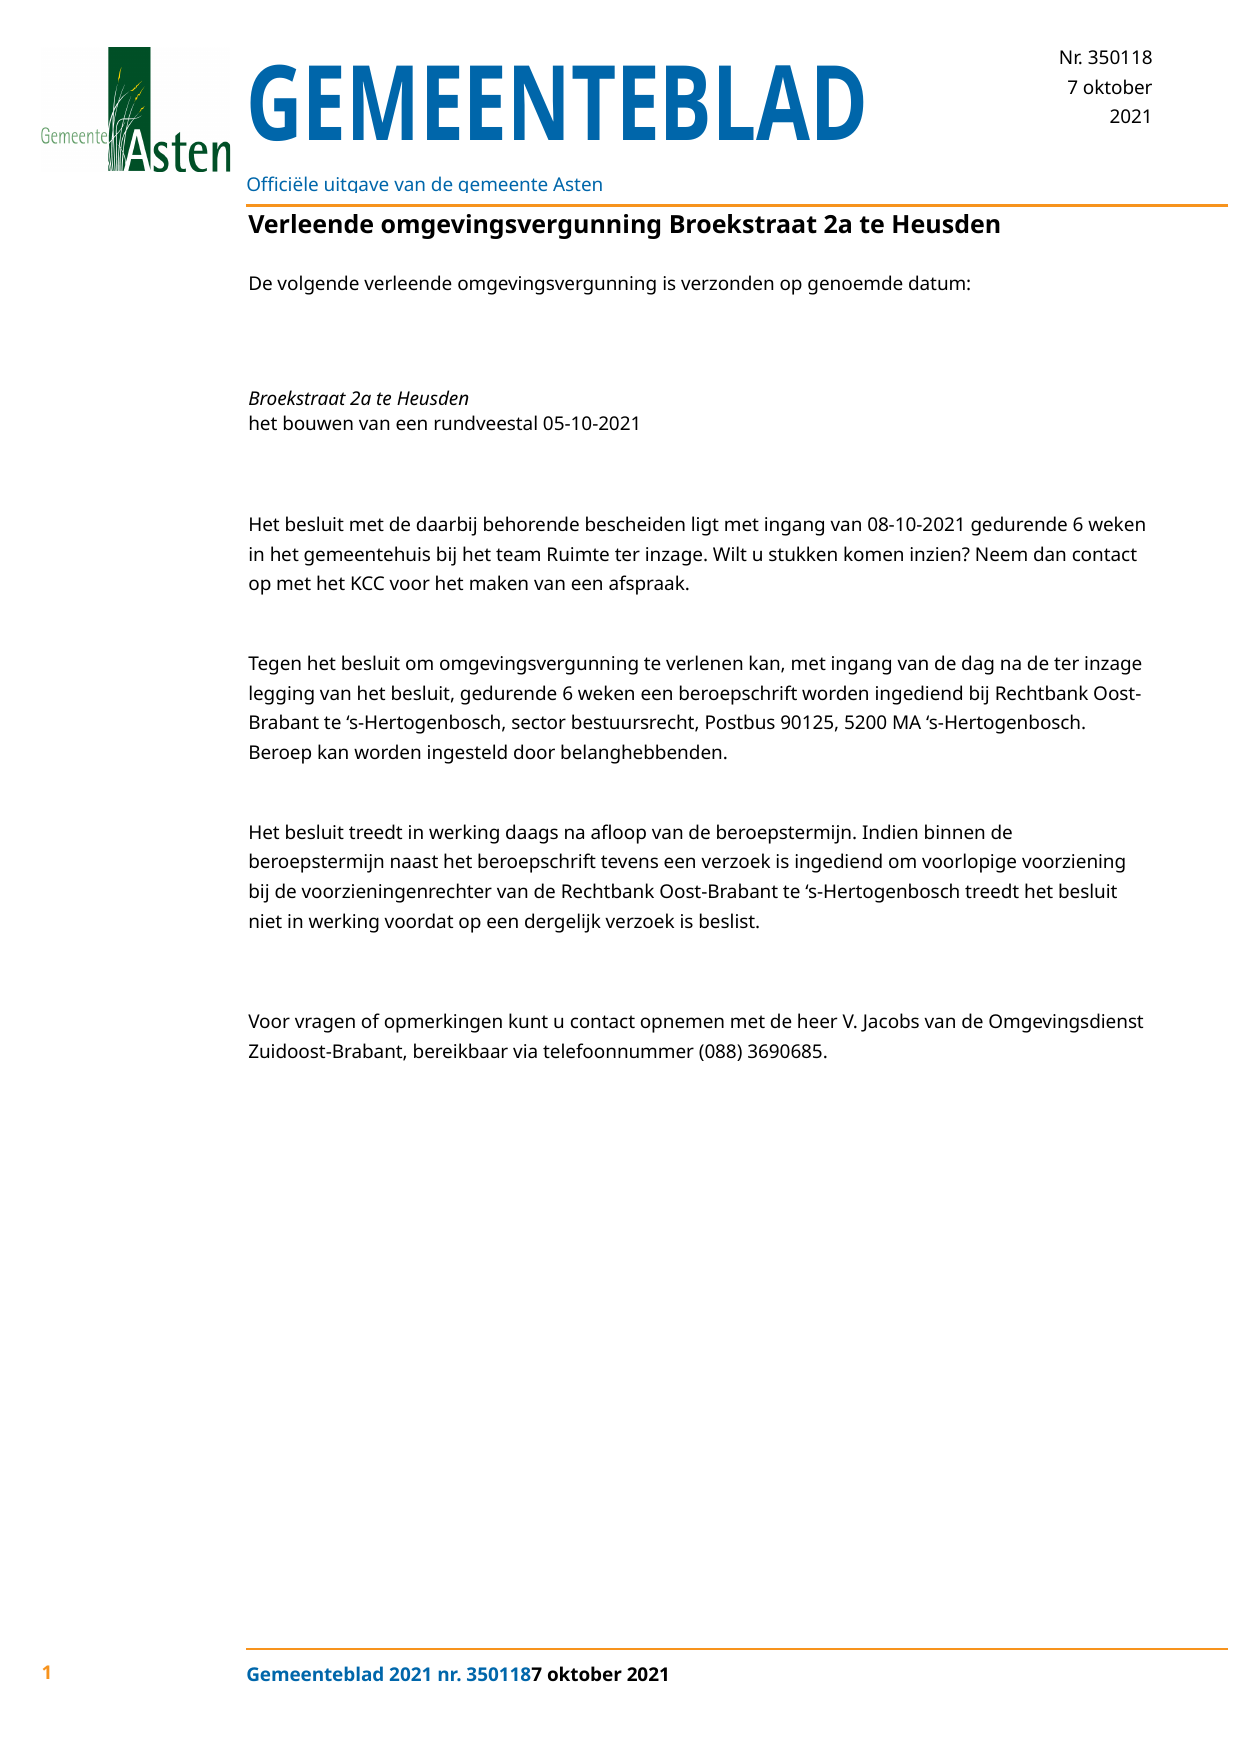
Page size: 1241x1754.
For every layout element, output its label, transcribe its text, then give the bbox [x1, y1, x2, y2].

text het bouwen van een rundveestal 05-10-2021 [248, 410, 1152, 436]
text De volgende verleende omgevingsvergunning is verzonden op genoemde datum: [248, 270, 1152, 296]
text Tegen het besluit om omgevingsvergunning te verlenen kan, met ingang van de dag na de ter inzage legging van het besluit, gedurende 6 weken een beroepschrift worden ingediend bij Rechtbank Oost-Brabant te ‘s-Hertogenbosch, sector bestuursrecht, Postbus 90125, 5200 MA ‘s-Hertogenbosch. Beroep kan worden ingesteld door belanghebbenden. [248, 650, 1152, 765]
picture [41, 47, 231, 172]
text Verleende omgevingsvergunning Broekstraat 2a te Heusden [248, 207, 1152, 241]
text Voor vragen of opmerkingen kunt u contact opnemen met de heer V. Jacobs van de Omgevingsdienst Zuidoost-Brabant, bereikbaar via telefoonnummer (088) 3690685. [248, 1009, 1152, 1064]
text Het besluit treedt in werking daags na afloop van de beroepstermijn. Indien binnen de beroepstermijn naast het beroepschrift tevens een verzoek is ingediend om voorlopige voorziening bij de voorzieningenrechter van de Rechtbank Oost-Brabant te ‘s-Hertogenbosch treedt het besluit niet in werking voordat op een dergelijk verzoek is beslist. [248, 819, 1152, 934]
text Broekstraat 2a te Heusden [248, 385, 1152, 410]
text Het besluit met de daarbij behorende bescheiden ligt met ingang van 08-10-2021 gedurende 6 weken in het gemeentehuis bij het team Ruimte ter inzage. Wilt u stukken komen inzien? Neem dan contact op met het KCC voor het maken van een afspraak. [248, 511, 1152, 596]
